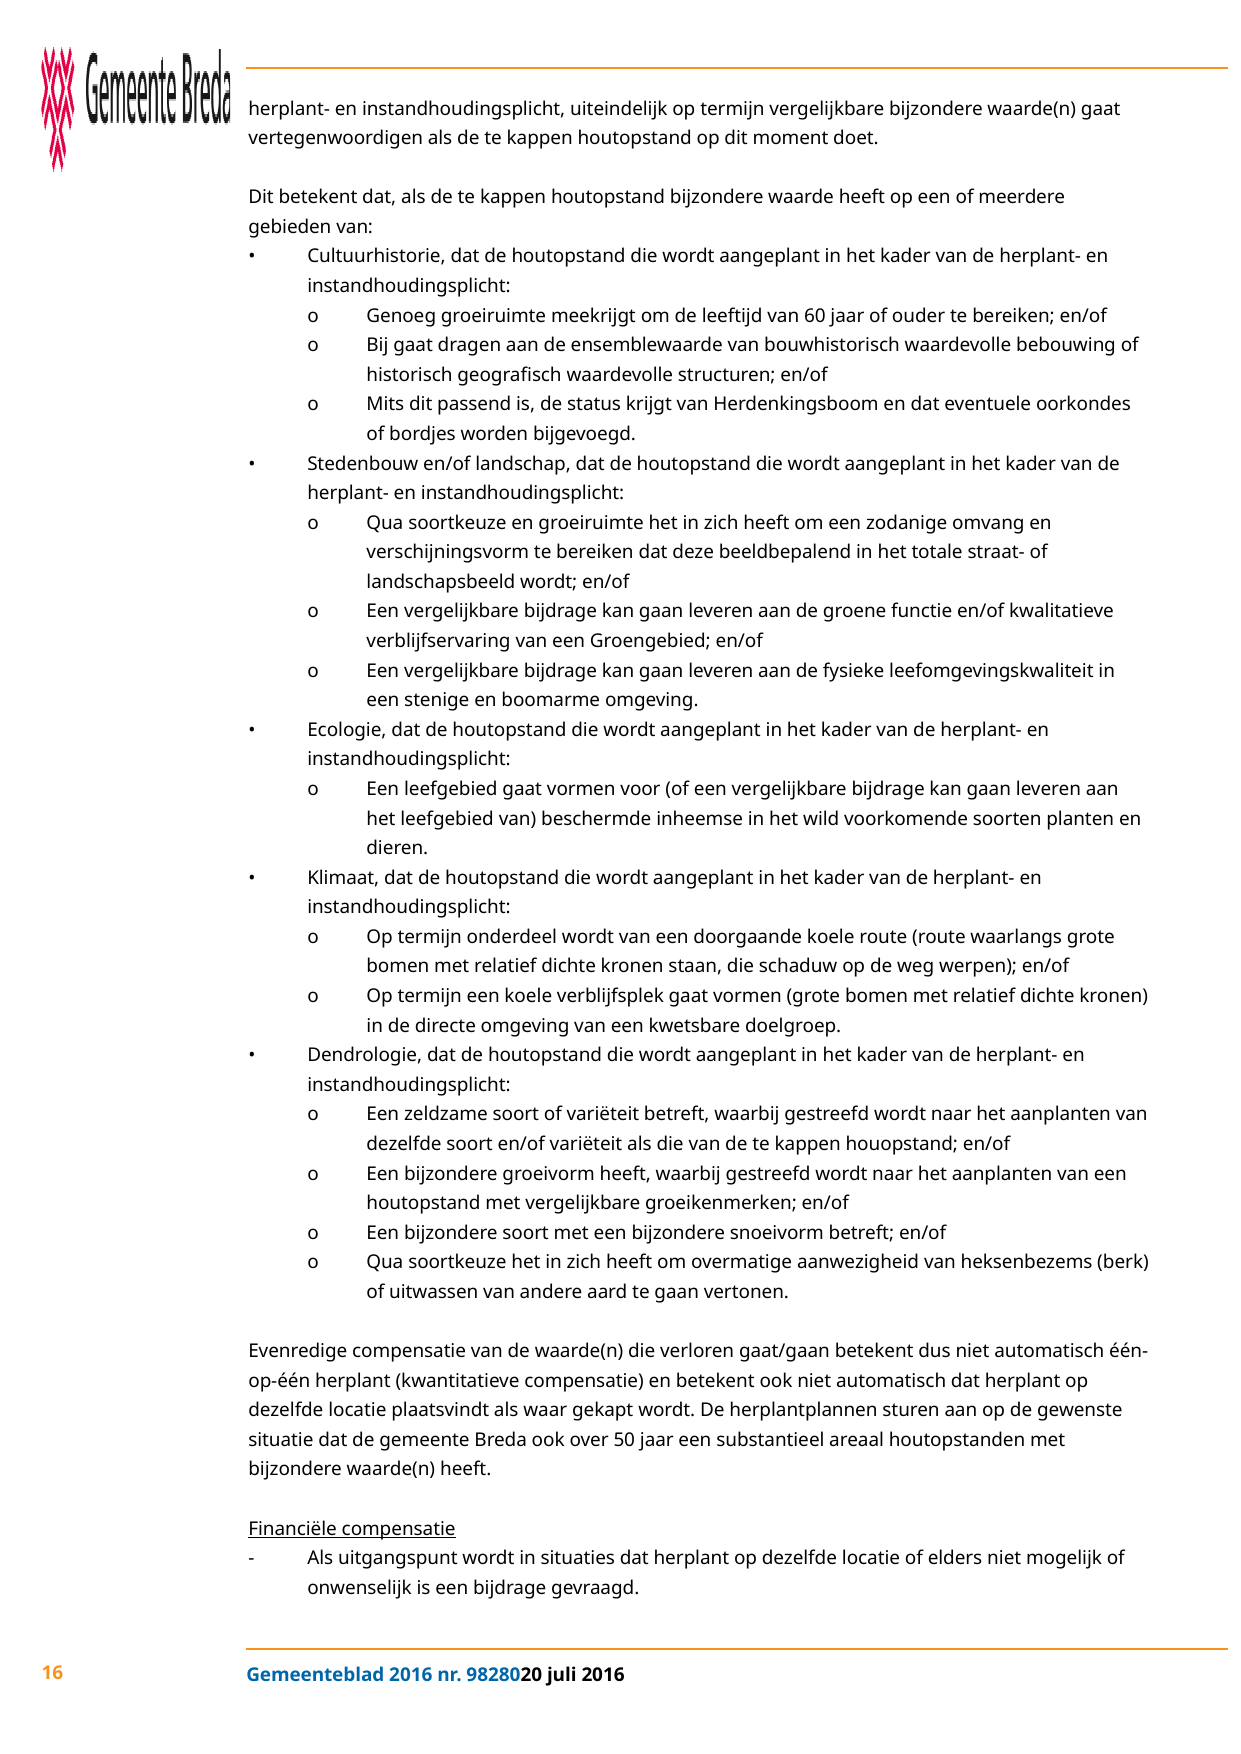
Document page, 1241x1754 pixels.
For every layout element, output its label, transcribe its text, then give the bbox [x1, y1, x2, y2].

text herplant- en instandhoudingsplicht, uiteindelijk op termijn vergelijkbare bijzondere waarde(n) gaat vertegenwoordigen als de te kappen houtopstand op dit moment doet. [248, 95, 1152, 150]
text Evenredige compensatie van de waarde(n) die verloren gaat/gaan betekent dus niet automatisch één-op-één herplant (kwantitatieve compensatie) en betekent ook niet automatisch dat herplant op dezelfde locatie plaatsvindt als waar gekapt wordt. De herplantplannen sturen aan op de gewenste situatie dat de gemeente Breda ook over 50 jaar een substantieel areaal houtopstanden met bijzondere waarde(n) heeft. [248, 1337, 1152, 1481]
list Een vergelijkbare bijdrage kan gaan leveren aan de fysieke leefomgevingskwaliteit in een stenige en boomarme omgeving. [307, 657, 1152, 712]
list Een leefgebied gaat vormen voor (of een vergelijkbare bijdrage kan gaan leveren aan het leefgebied van) beschermde inheemse in het wild voorkomende soorten planten en dieren. [307, 775, 1152, 860]
list Qua soortkeuze en groeiruimte het in zich heeft om een zodanige omvang en verschijningsvorm te bereiken dat deze beeldbepalend in het totale straat- of landschapsbeeld wordt; en/of [307, 509, 1152, 594]
list Ecologie, dat de houtopstand die wordt aangeplant in het kader van de herplant- en instandhoudingsplicht: [248, 716, 1152, 771]
list Als uitgangspunt wordt in situaties dat herplant op dezelfde locatie of elders niet mogelijk of onwenselijk is een bijdrage gevraagd. [248, 1544, 1152, 1600]
list Mits dit passend is, de status krijgt van Herdenkingsboom en dat eventuele oorkondes of bordjes worden bijgevoegd. [307, 391, 1152, 446]
list Een vergelijkbare bijdrage kan gaan leveren aan de groene functie en/of kwalitatieve verblijfservaring van een Groengebied; en/of [307, 598, 1152, 653]
list Genoeg groeiruimte meekrijgt om de leeftijd van 60 jaar of ouder te bereiken; en/of [307, 302, 1152, 328]
list Cultuurhistorie, dat de houtopstand die wordt aangeplant in het kader van de herplant- en instandhoudingsplicht: [248, 243, 1152, 298]
list Stedenbouw en/of landschap, dat de houtopstand die wordt aangeplant in het kader van de herplant- en instandhoudingsplicht: [248, 450, 1152, 505]
list Bij gaat dragen aan de ensemblewaarde van bouwhistorisch waardevolle bebouwing of historisch geografisch waardevolle structuren; en/of [307, 331, 1152, 387]
list Een bijzondere groeivorm heeft, waarbij gestreefd wordt naar het aanplanten van een houtopstand met vergelijkbare groeikenmerken; en/of [307, 1160, 1152, 1215]
picture [41, 47, 231, 172]
list Op termijn een koele verblijfsplek gaat vormen (grote bomen met relatief dichte kronen) in de directe omgeving van een kwetsbare doelgroep. [307, 982, 1152, 1038]
list Een zeldzame soort of variëteit betreft, waarbij gestreefd wordt naar het aanplanten van dezelfde soort en/of variëteit als die van de te kappen houopstand; en/of [307, 1101, 1152, 1156]
list Klimaat, dat de houtopstand die wordt aangeplant in het kader van de herplant- en instandhoudingsplicht: [248, 864, 1152, 919]
text Dit betekent dat, als de te kappen houtopstand bijzondere waarde heeft op een of meerdere gebieden van: [248, 183, 1152, 239]
text Financiële compensatie [248, 1515, 1152, 1541]
list Qua soortkeuze het in zich heeft om overmatige aanwezigheid van heksenbezems (berk) of uitwassen van andere aard te gaan vertonen. [307, 1248, 1152, 1304]
list Op termijn onderdeel wordt van een doorgaande koele route (route waarlangs grote bomen met relatief dichte kronen staan, die schaduw op de weg werpen); en/of [307, 923, 1152, 978]
list Een bijzondere soort met een bijzondere snoeivorm betreft; en/of [307, 1219, 1152, 1245]
list Dendrologie, dat de houtopstand die wordt aangeplant in het kader van de herplant- en instandhoudingsplicht: [248, 1041, 1152, 1097]
